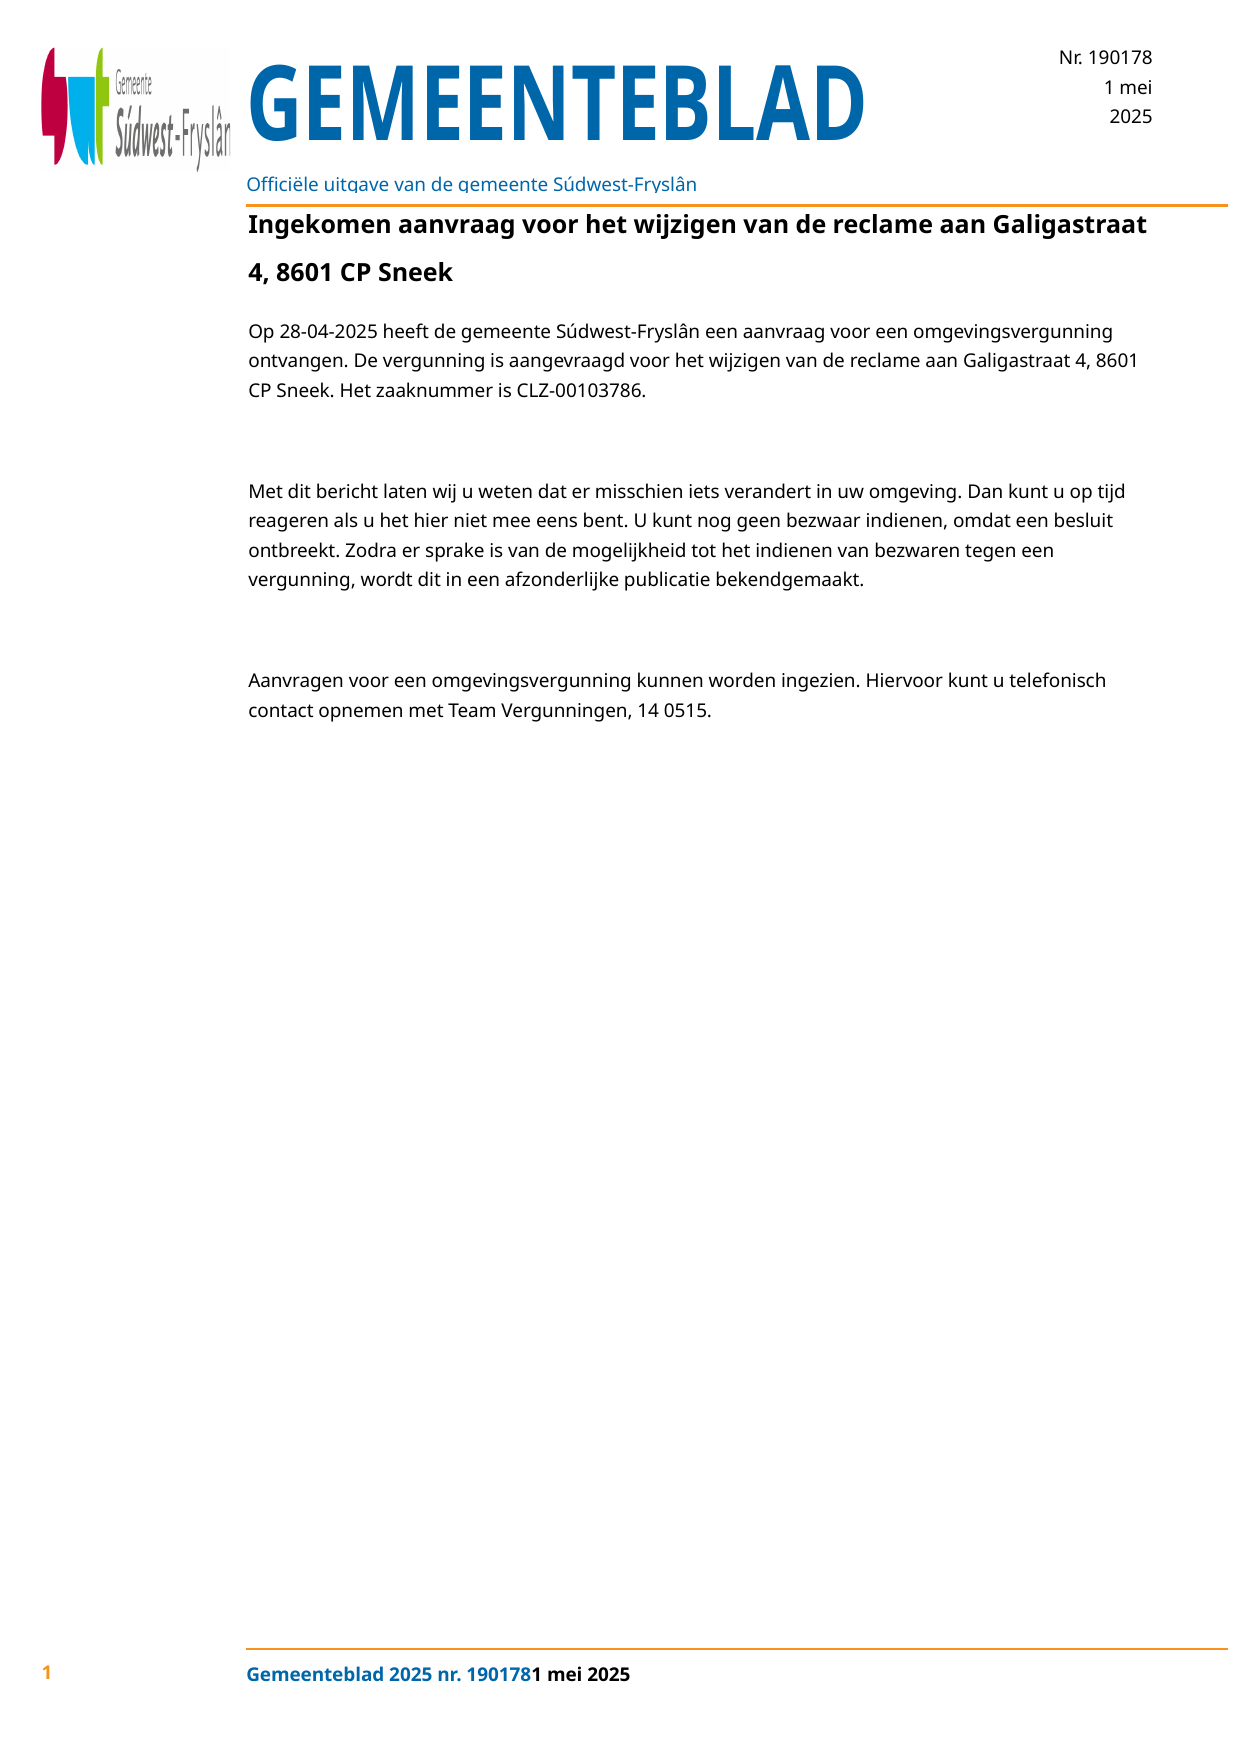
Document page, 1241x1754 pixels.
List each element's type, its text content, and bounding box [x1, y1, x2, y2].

picture [41, 47, 231, 172]
text Aanvragen voor een omgevingsvergunning kunnen worden ingezien. Hiervoor kunt u telefonisch contact opnemen met Team Vergunningen, 14 0515. [248, 667, 1152, 723]
text Met dit bericht laten wij u weten dat er misschien iets verandert in uw omgeving. Dan kunt u op tijd reageren als u het hier niet mee eens bent. U kunt nog geen bezwaar indienen, omdat een besluit ontbreekt. Zodra er sprake is van de mogelijkheid tot het indienen van bezwaren tegen een vergunning, wordt dit in een afzonderlijke publicatie bekendgemaakt. [248, 478, 1152, 592]
text Ingekomen aanvraag voor het wijzigen van de reclame aan Galigastraat 4, 8601 CP Sneek [248, 207, 1152, 288]
text Op 28-04-2025 heeft de gemeente Súdwest-Fryslân een aanvraag voor een omgevingsvergunning ontvangen. De vergunning is aangevraagd voor het wijzigen van de reclame aan Galigastraat 4, 8601 CP Sneek. Het zaaknummer is CLZ-00103786. [248, 318, 1152, 403]
